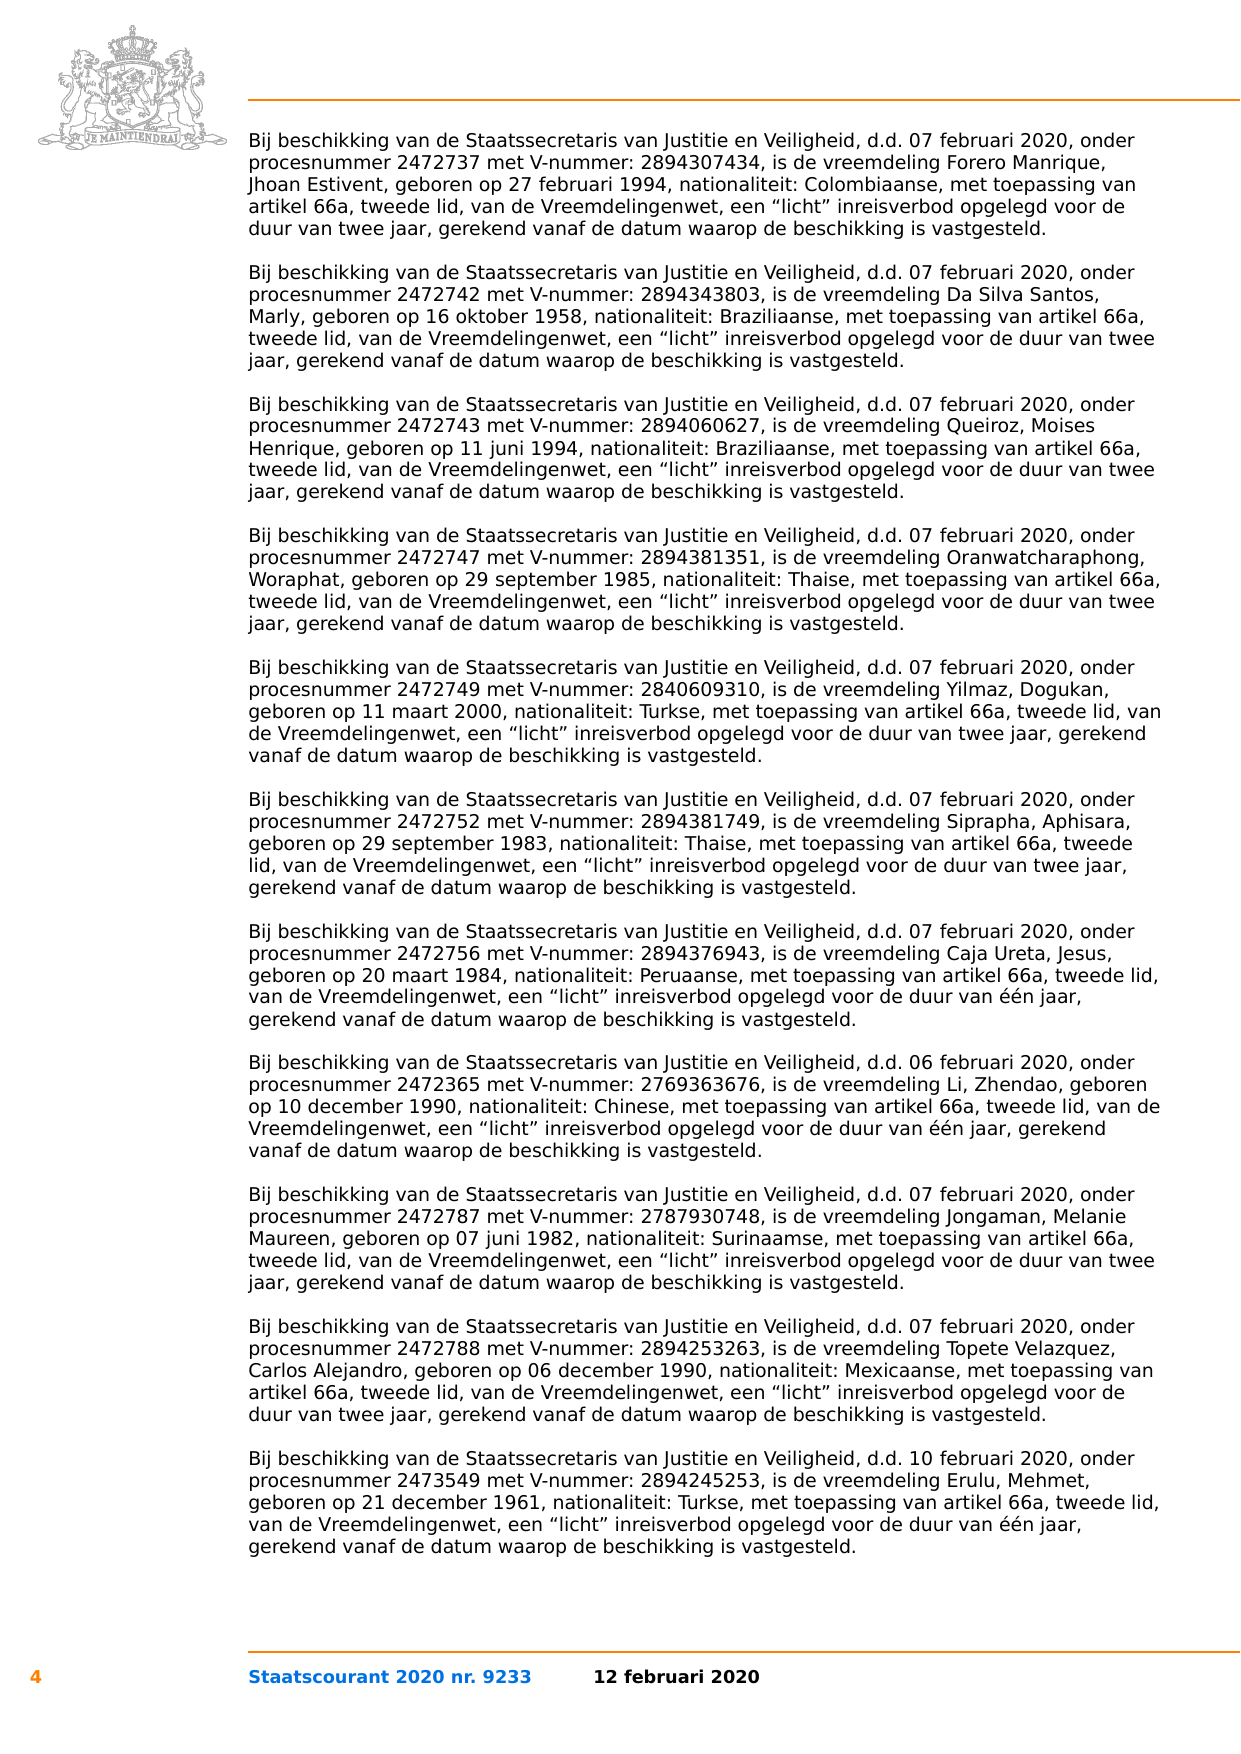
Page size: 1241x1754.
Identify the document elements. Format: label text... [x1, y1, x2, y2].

text Bij beschikking van de Staatssecretaris van Justitie en Veiligheid, d.d. 07 februari 2020, onder procesnummer 2472787 met V-nummer: 2787930748, is de vreemdeling Jongaman, Melanie Maureen, geboren op 07 juni 1982, nationaliteit: Surinaamse, met toepassing van artikel 66a, tweede lid, van de Vreemdelingenwet, een “licht” inreisverbod opgelegd voor de duur van twee jaar, gerekend vanaf de datum waarop de beschikking is vastgesteld. [248, 1184, 1163, 1294]
text Bij beschikking van de Staatssecretaris van Justitie en Veiligheid, d.d. 07 februari 2020, onder procesnummer 2472752 met V-nummer: 2894381749, is de vreemdeling Siprapha, Aphisara, geboren op 29 september 1983, nationaliteit: Thaise, met toepassing van artikel 66a, tweede lid, van de Vreemdelingenwet, een “licht” inreisverbod opgelegd voor de duur van twee jaar, gerekend vanaf de datum waarop de beschikking is vastgesteld. [248, 789, 1163, 899]
picture [38, 25, 227, 150]
text Bij beschikking van de Staatssecretaris van Justitie en Veiligheid, d.d. 06 februari 2020, onder procesnummer 2472365 met V-nummer: 2769363676, is de vreemdeling Li, Zhendao, geboren op 10 december 1990, nationaliteit: Chinese, met toepassing van artikel 66a, tweede lid, van de Vreemdelingenwet, een “licht” inreisverbod opgelegd voor de duur van één jaar, gerekend vanaf de datum waarop de beschikking is vastgesteld. [248, 1052, 1163, 1162]
text Bij beschikking van de Staatssecretaris van Justitie en Veiligheid, d.d. 07 februari 2020, onder procesnummer 2472742 met V-nummer: 2894343803, is de vreemdeling Da Silva Santos, Marly, geboren op 16 oktober 1958, nationaliteit: Braziliaanse, met toepassing van artikel 66a, tweede lid, van de Vreemdelingenwet, een “licht” inreisverbod opgelegd voor de duur van twee jaar, gerekend vanaf de datum waarop de beschikking is vastgesteld. [248, 262, 1163, 372]
text Bij beschikking van de Staatssecretaris van Justitie en Veiligheid, d.d. 10 februari 2020, onder procesnummer 2473549 met V-nummer: 2894245253, is de vreemdeling Erulu, Mehmet, geboren op 21 december 1961, nationaliteit: Turkse, met toepassing van artikel 66a, tweede lid, van de Vreemdelingenwet, een “licht” inreisverbod opgelegd voor de duur van één jaar, gerekend vanaf de datum waarop de beschikking is vastgesteld. [248, 1448, 1163, 1557]
text Bij beschikking van de Staatssecretaris van Justitie en Veiligheid, d.d. 07 februari 2020, onder procesnummer 2472747 met V-nummer: 2894381351, is de vreemdeling Oranwatcharaphong, Woraphat, geboren op 29 september 1985, nationaliteit: Thaise, met toepassing van artikel 66a, tweede lid, van de Vreemdelingenwet, een “licht” inreisverbod opgelegd voor de duur van twee jaar, gerekend vanaf de datum waarop de beschikking is vastgesteld. [248, 525, 1163, 635]
text Bij beschikking van de Staatssecretaris van Justitie en Veiligheid, d.d. 07 februari 2020, onder procesnummer 2472749 met V-nummer: 2840609310, is de vreemdeling Yilmaz, Dogukan, geboren op 11 maart 2000, nationaliteit: Turkse, met toepassing van artikel 66a, tweede lid, van de Vreemdelingenwet, een “licht” inreisverbod opgelegd voor de duur van twee jaar, gerekend vanaf de datum waarop de beschikking is vastgesteld. [248, 657, 1163, 767]
text Bij beschikking van de Staatssecretaris van Justitie en Veiligheid, d.d. 07 februari 2020, onder procesnummer 2472756 met V-nummer: 2894376943, is de vreemdeling Caja Ureta, Jesus, geboren op 20 maart 1984, nationaliteit: Peruaanse, met toepassing van artikel 66a, tweede lid, van de Vreemdelingenwet, een “licht” inreisverbod opgelegd voor de duur van één jaar, gerekend vanaf de datum waarop de beschikking is vastgesteld. [248, 921, 1163, 1030]
text Bij beschikking van de Staatssecretaris van Justitie en Veiligheid, d.d. 07 februari 2020, onder procesnummer 2472788 met V-nummer: 2894253263, is de vreemdeling Topete Velazquez, Carlos Alejandro, geboren op 06 december 1990, nationaliteit: Mexicaanse, met toepassing van artikel 66a, tweede lid, van de Vreemdelingenwet, een “licht” inreisverbod opgelegd voor de duur van twee jaar, gerekend vanaf de datum waarop de beschikking is vastgesteld. [248, 1316, 1163, 1426]
text Bij beschikking van de Staatssecretaris van Justitie en Veiligheid, d.d. 07 februari 2020, onder procesnummer 2472737 met V-nummer: 2894307434, is de vreemdeling Forero Manrique, Jhoan Estivent, geboren op 27 februari 1994, nationaliteit: Colombiaanse, met toepassing van artikel 66a, tweede lid, van de Vreemdelingenwet, een “licht” inreisverbod opgelegd voor de duur van twee jaar, gerekend vanaf de datum waarop de beschikking is vastgesteld. [248, 130, 1163, 240]
text Bij beschikking van de Staatssecretaris van Justitie en Veiligheid, d.d. 07 februari 2020, onder procesnummer 2472743 met V-nummer: 2894060627, is de vreemdeling Queiroz, Moises Henrique, geboren op 11 juni 1994, nationaliteit: Braziliaanse, met toepassing van artikel 66a, tweede lid, van de Vreemdelingenwet, een “licht” inreisverbod opgelegd voor de duur van twee jaar, gerekend vanaf de datum waarop de beschikking is vastgesteld. [248, 393, 1163, 503]
